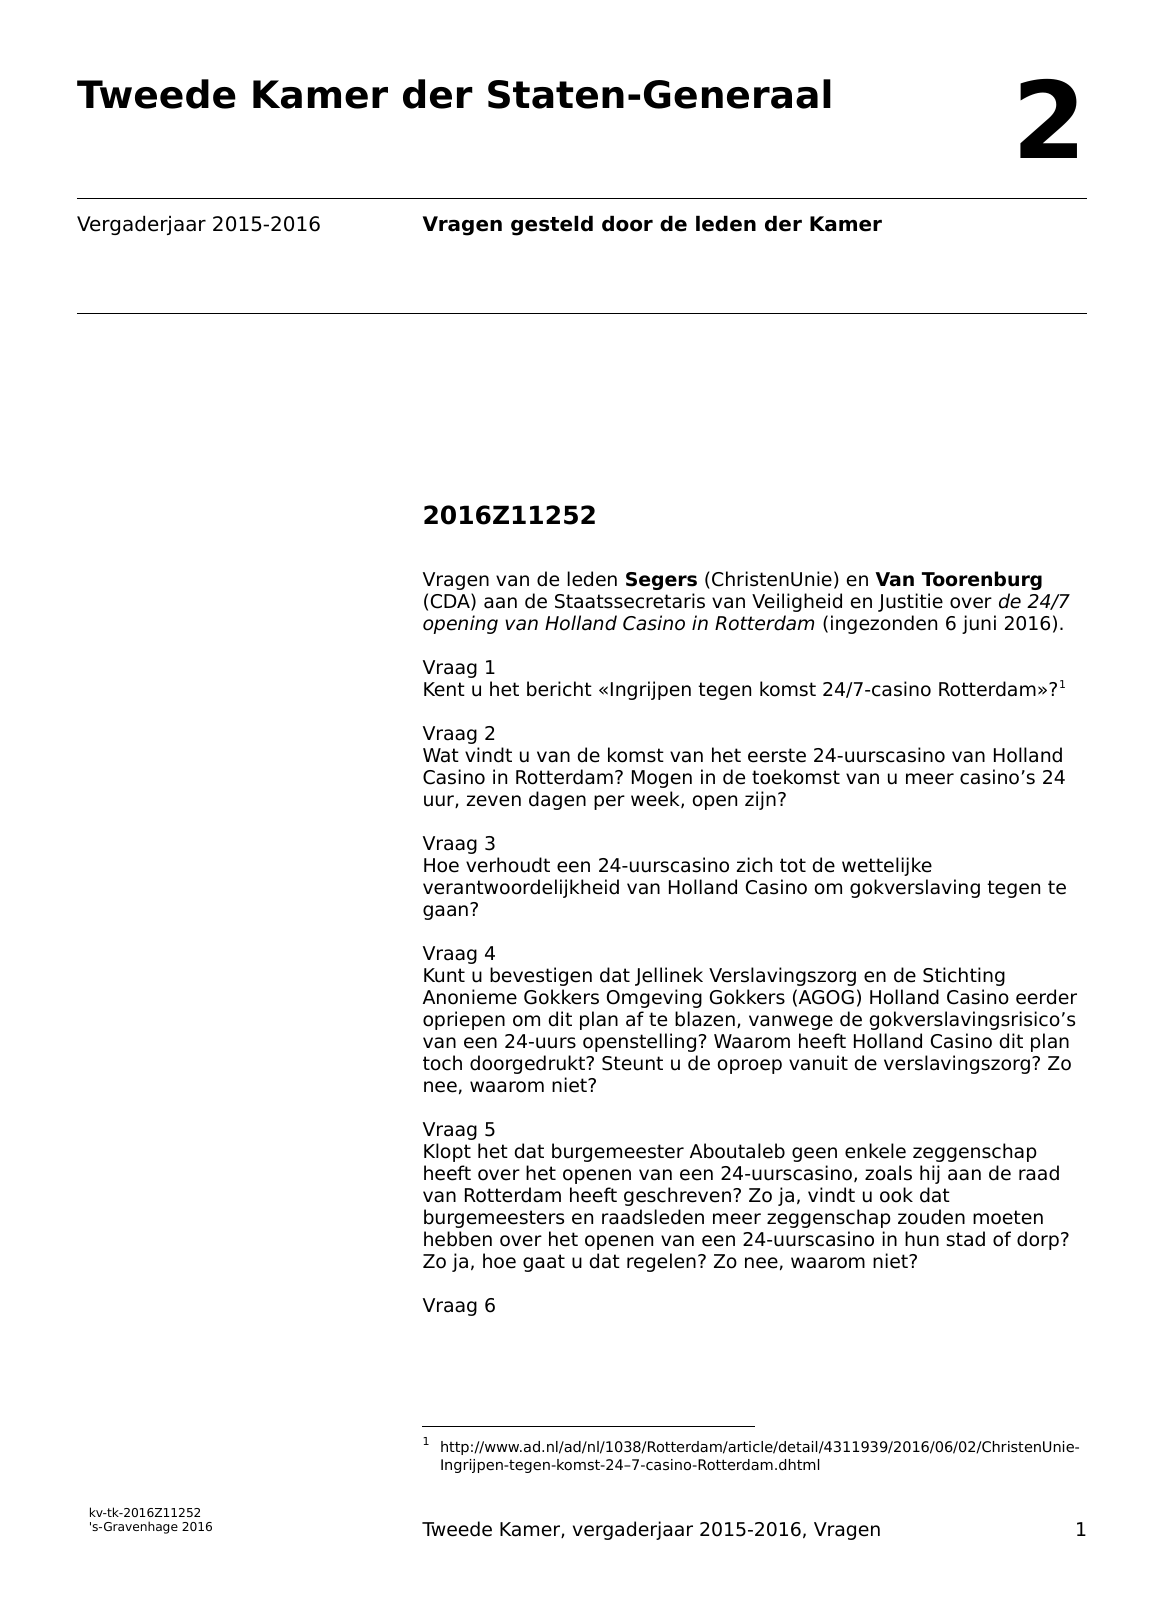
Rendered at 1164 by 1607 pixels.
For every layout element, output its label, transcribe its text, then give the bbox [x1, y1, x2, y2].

text 2016Z11252 [422, 501, 1087, 531]
text Vragen van de leden Segers (ChristenUnie) en Van Toorenburg (CDA) aan de Staatssecretaris van Veiligheid en Justitie over de 24/7 opening van Holland Casino in Rotterdam (ingezonden 6 juni 2016). [422, 569, 1087, 635]
table_header 2 [886, 59, 1087, 198]
text Hoe verhoudt een 24-uurscasino zich tot de wettelijke verantwoordelijkheid van Holland Casino om gokverslaving tegen te gaan? [422, 855, 1087, 921]
text Vraag 3 [422, 833, 1087, 855]
table_cell Vragen gesteld door de leden der Kamer [422, 199, 1087, 313]
text Kunt u bevestigen dat Jellinek Verslavingszorg en de Stichting Anonieme Gokkers Omgeving Gokkers (AGOG) Holland Casino eerder opriepen om dit plan af te blazen, vanwege de gokverslavingsrisico’s van een 24-uurs openstelling? Waarom heeft Holland Casino dit plan toch doorgedrukt? Steunt u de oproep vanuit de verslavingszorg? Zo nee, waarom niet? [422, 965, 1087, 1097]
text Vraag 2 [422, 723, 1087, 745]
text Klopt het dat burgemeester Aboutaleb geen enkele zeggenschap heeft over het openen van een 24-uurscasino, zoals hij aan de raad van Rotterdam heeft geschreven? Zo ja, vindt u ook dat burgemeesters en raadsleden meer zeggenschap zouden moeten hebben over het openen van een 24-uurscasino in hun stad of dorp? Zo ja, hoe gaat u dat regelen? Zo nee, waarom niet? [422, 1141, 1087, 1273]
text Vraag 1 [422, 657, 1087, 679]
text Wat vindt u van de komst van het eerste 24-uurscasino van Holland Casino in Rotterdam? Mogen in de toekomst van u meer casino’s 24 uur, zeven dagen per week, open zijn? [422, 745, 1087, 811]
text Vraag 5 [422, 1119, 1087, 1141]
table_cell Vergaderjaar 2015-2016 [77, 199, 422, 313]
text kv-tk-2016Z11252 [88, 1506, 323, 1520]
text http://www.ad.nl/ad/nl/1038/Rotterdam/article/detail/4311939/2016/06/02/ChristenUnie-Ingrijpen-tegen-komst-24–7-casino-Rotterdam.dhtml [422, 1435, 1087, 1474]
text Vraag 4 [422, 943, 1087, 965]
text Vraag 6 [422, 1295, 1087, 1317]
text 's-Gravenhage 2016 [88, 1520, 323, 1534]
table_header Tweede Kamer der Staten-Generaal [77, 59, 886, 198]
text Kent u het bericht «Ingrijpen tegen komst 24/7-casino Rotterdam»? [422, 679, 1087, 701]
